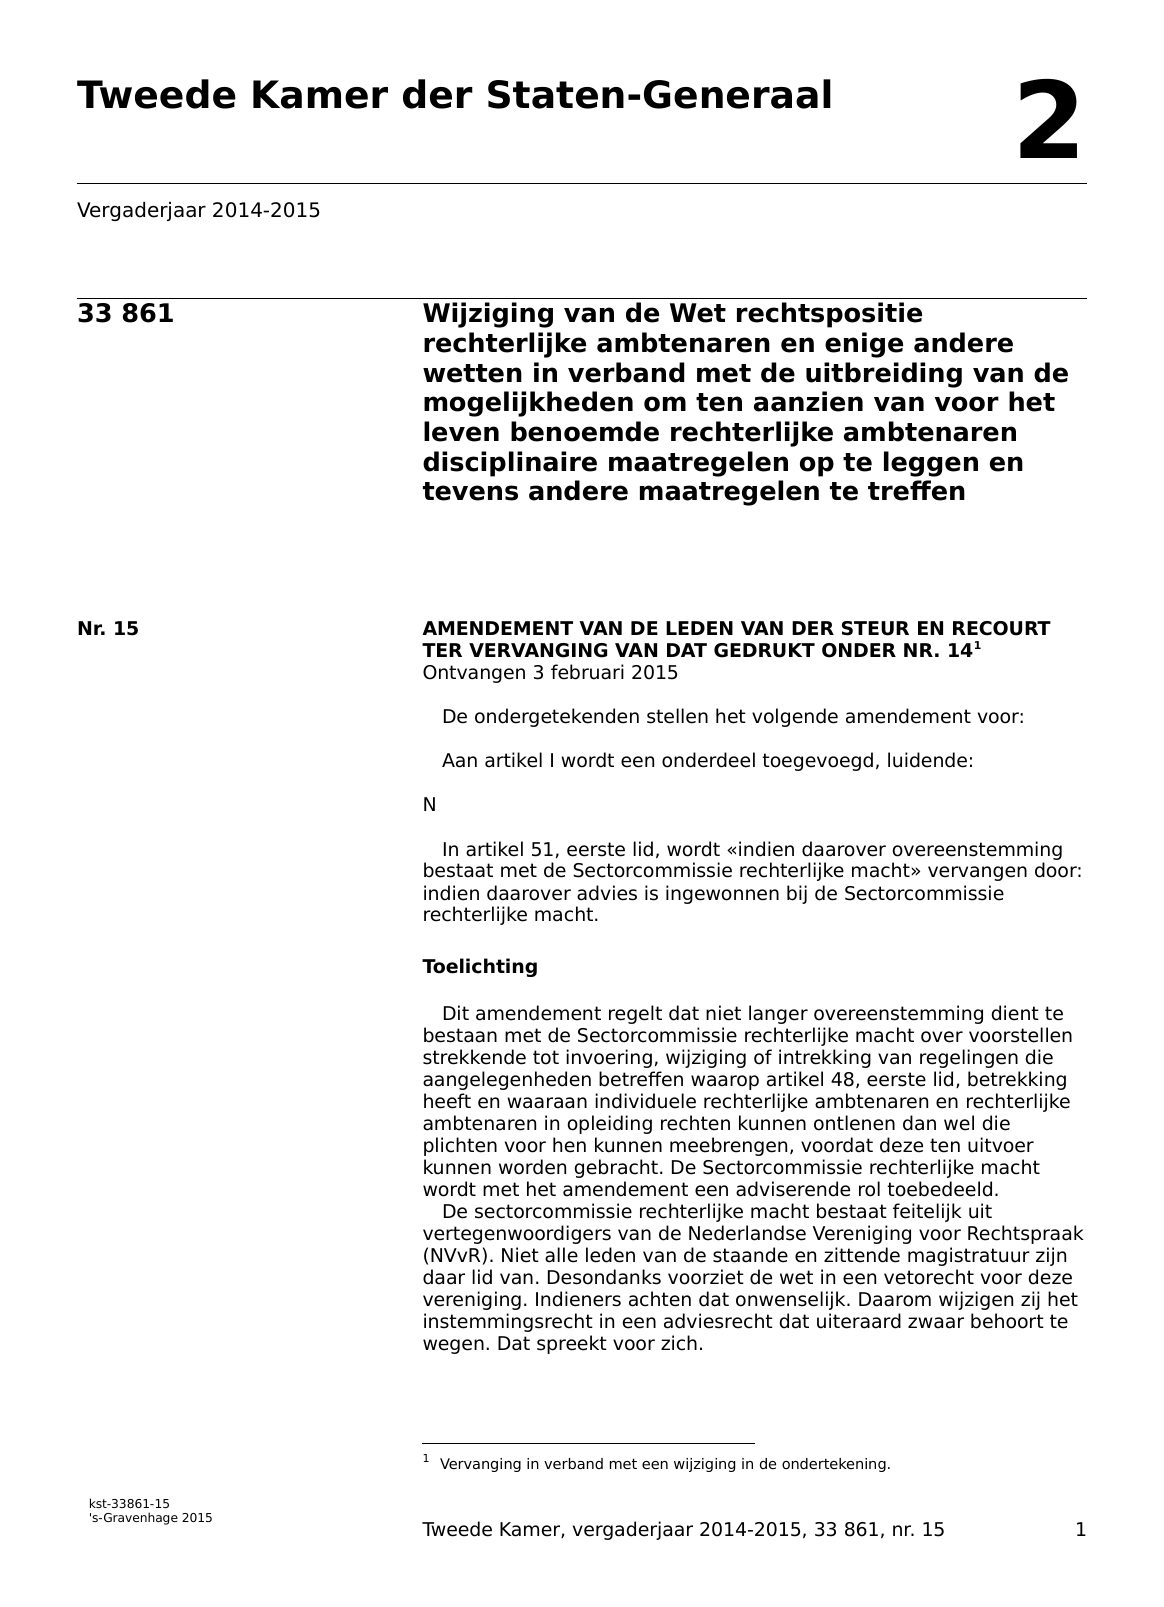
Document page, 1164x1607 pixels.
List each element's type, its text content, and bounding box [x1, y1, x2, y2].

text Vervanging in verband met een wijziging in de ondertekening. [422, 1452, 1087, 1474]
table_header 2 [886, 59, 1087, 183]
subtitle 33 861 Wijziging van de Wet rechtspositie rechterlijke ambtenaren en enige andere wetten in verband met de uitbreiding van de mogelijkheden om ten aanzien van voor het leven benoemde rechterlijke ambtenaren disciplinaire maatregelen op te leggen en tevens andere maatregelen te treffen [77, 299, 1087, 507]
text 's-Gravenhage 2015 [88, 1511, 323, 1525]
subtitle Toelichting [422, 956, 1087, 978]
subtitle Nr. 15 AMENDEMENT VAN DE LEDEN VAN DER STEUR EN RECOURT TER VERVANGING VAN DAT GEDRUKT ONDER NR. 14 [77, 618, 1087, 662]
text De sectorcommissie rechterlijke macht bestaat feitelijk uit vertegenwoordigers van de Nederlandse Vereniging voor Rechtspraak (NVvR). Niet alle leden van de staande en zittende magistratuur zijn daar lid van. Desondanks voorziet de wet in een vetorecht voor deze vereniging. Indieners achten dat onwenselijk. Daarom wijzigen zij het instemmingsrecht in een adviesrecht dat uiteraard zwaar behoort te wegen. Dat spreekt voor zich. [422, 1201, 1087, 1355]
text De ondergetekenden stellen het volgende amendement voor: [422, 706, 1087, 728]
text Aan artikel I wordt een onderdeel toegevoegd, luidende: [422, 750, 1087, 772]
text Ontvangen 3 februari 2015 [422, 662, 1087, 684]
text Dit amendement regelt dat niet langer overeenstemming dient te bestaan met de Sectorcommissie rechterlijke macht over voorstellen strekkende tot invoering, wijziging of intrekking van regelingen die aangelegenheden betreffen waarop artikel 48, eerste lid, betrekking heeft en waaraan individuele rechterlijke ambtenaren en rechterlijke ambtenaren in opleiding rechten kunnen ontlenen dan wel die plichten voor hen kunnen meebrengen, voordat deze ten uitvoer kunnen worden gebracht. De Sectorcommissie rechterlijke macht wordt met het amendement een adviserende rol toebedeeld. [422, 1003, 1087, 1201]
table_cell Vergaderjaar 2014-2015 [77, 184, 1087, 298]
table_header Tweede Kamer der Staten-Generaal [77, 59, 886, 183]
text N [422, 794, 1087, 816]
text kst-33861-15 [88, 1497, 323, 1511]
text In artikel 51, eerste lid, wordt «indien daarover overeenstemming bestaat met de Sectorcommissie rechterlijke macht» vervangen door: indien daarover advies is ingewonnen bij de Sectorcommissie rechterlijke macht. [422, 838, 1087, 926]
